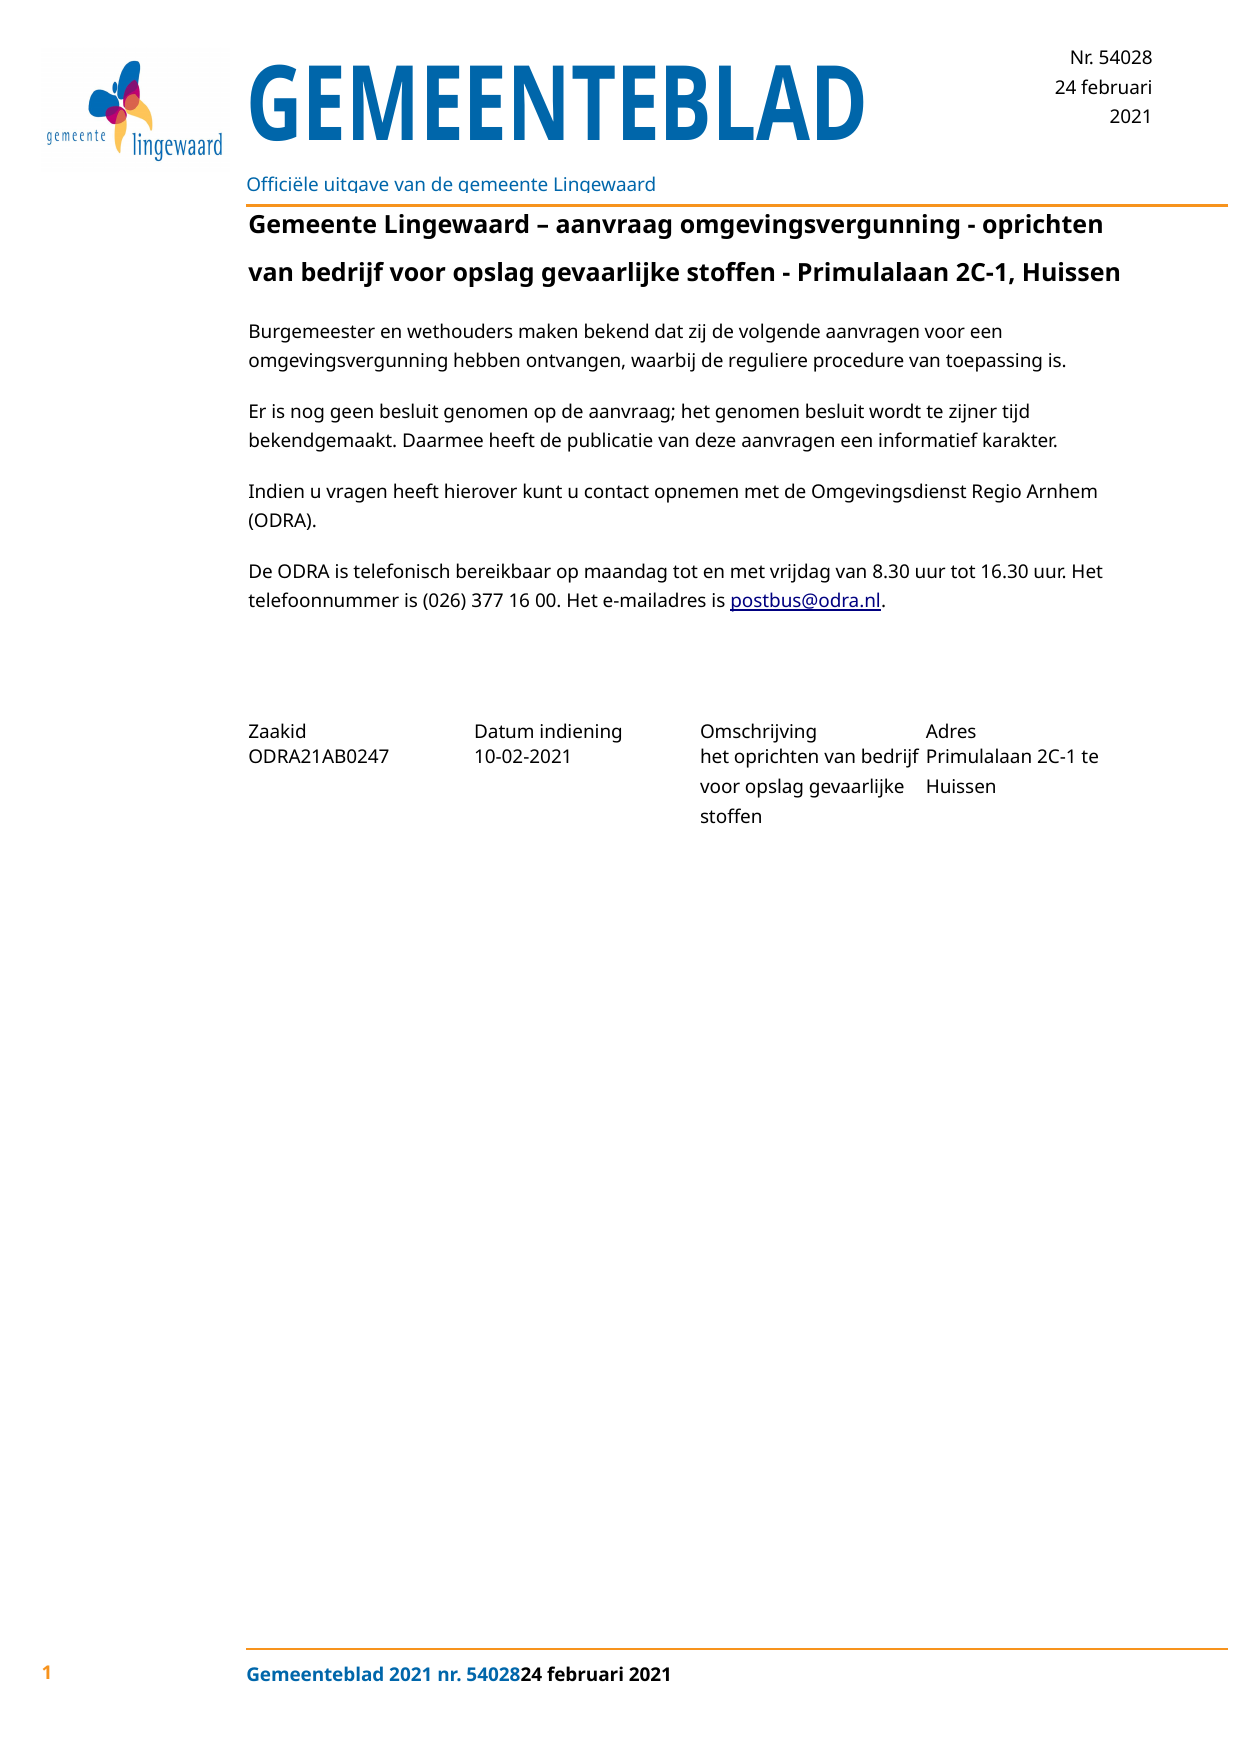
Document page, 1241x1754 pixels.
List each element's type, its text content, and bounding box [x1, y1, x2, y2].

table_header Omschrijving [700, 718, 926, 744]
text Burgemeester en wethouders maken bekend dat zij de volgende aanvragen voor een omgevingsvergunning hebben ontvangen, waarbij de reguliere procedure van toepassing is. [248, 318, 1152, 373]
table_header Datum indiening [474, 718, 700, 744]
picture [41, 47, 231, 172]
text Gemeente Lingewaard – aanvraag omgevingsvergunning - oprichten van bedrijf voor opslag gevaarlijke stoffen - Primulalaan 2C-1, Huissen [248, 207, 1152, 288]
table_cell Primulalaan 2C-1 te Huissen [926, 744, 1152, 829]
text Indien u vragen heeft hierover kunt u contact opnemen met de Omgevingsdienst Regio Arnhem (ODRA). [248, 478, 1152, 533]
text De ODRA is telefonisch bereikbaar op maandag tot en met vrijdag van 8.30 uur tot 16.30 uur. Het telefoonnummer is (026) 377 16 00. Het e-mailadres is postbus@odra.nl. [248, 558, 1152, 613]
table_header Zaakid [248, 718, 474, 744]
table_cell het oprichten van bedrijf voor opslag gevaarlijke stoffen [700, 744, 926, 829]
text Er is nog geen besluit genomen op de aanvraag; het genomen besluit wordt te zijner tijd bekendgemaakt. Daarmee heeft de publicatie van deze aanvragen een informatief karakter. [248, 398, 1152, 453]
table_header Adres [926, 718, 1152, 744]
table_cell 10-02-2021 [474, 744, 700, 829]
table_cell ODRA21AB0247 [248, 744, 474, 829]
